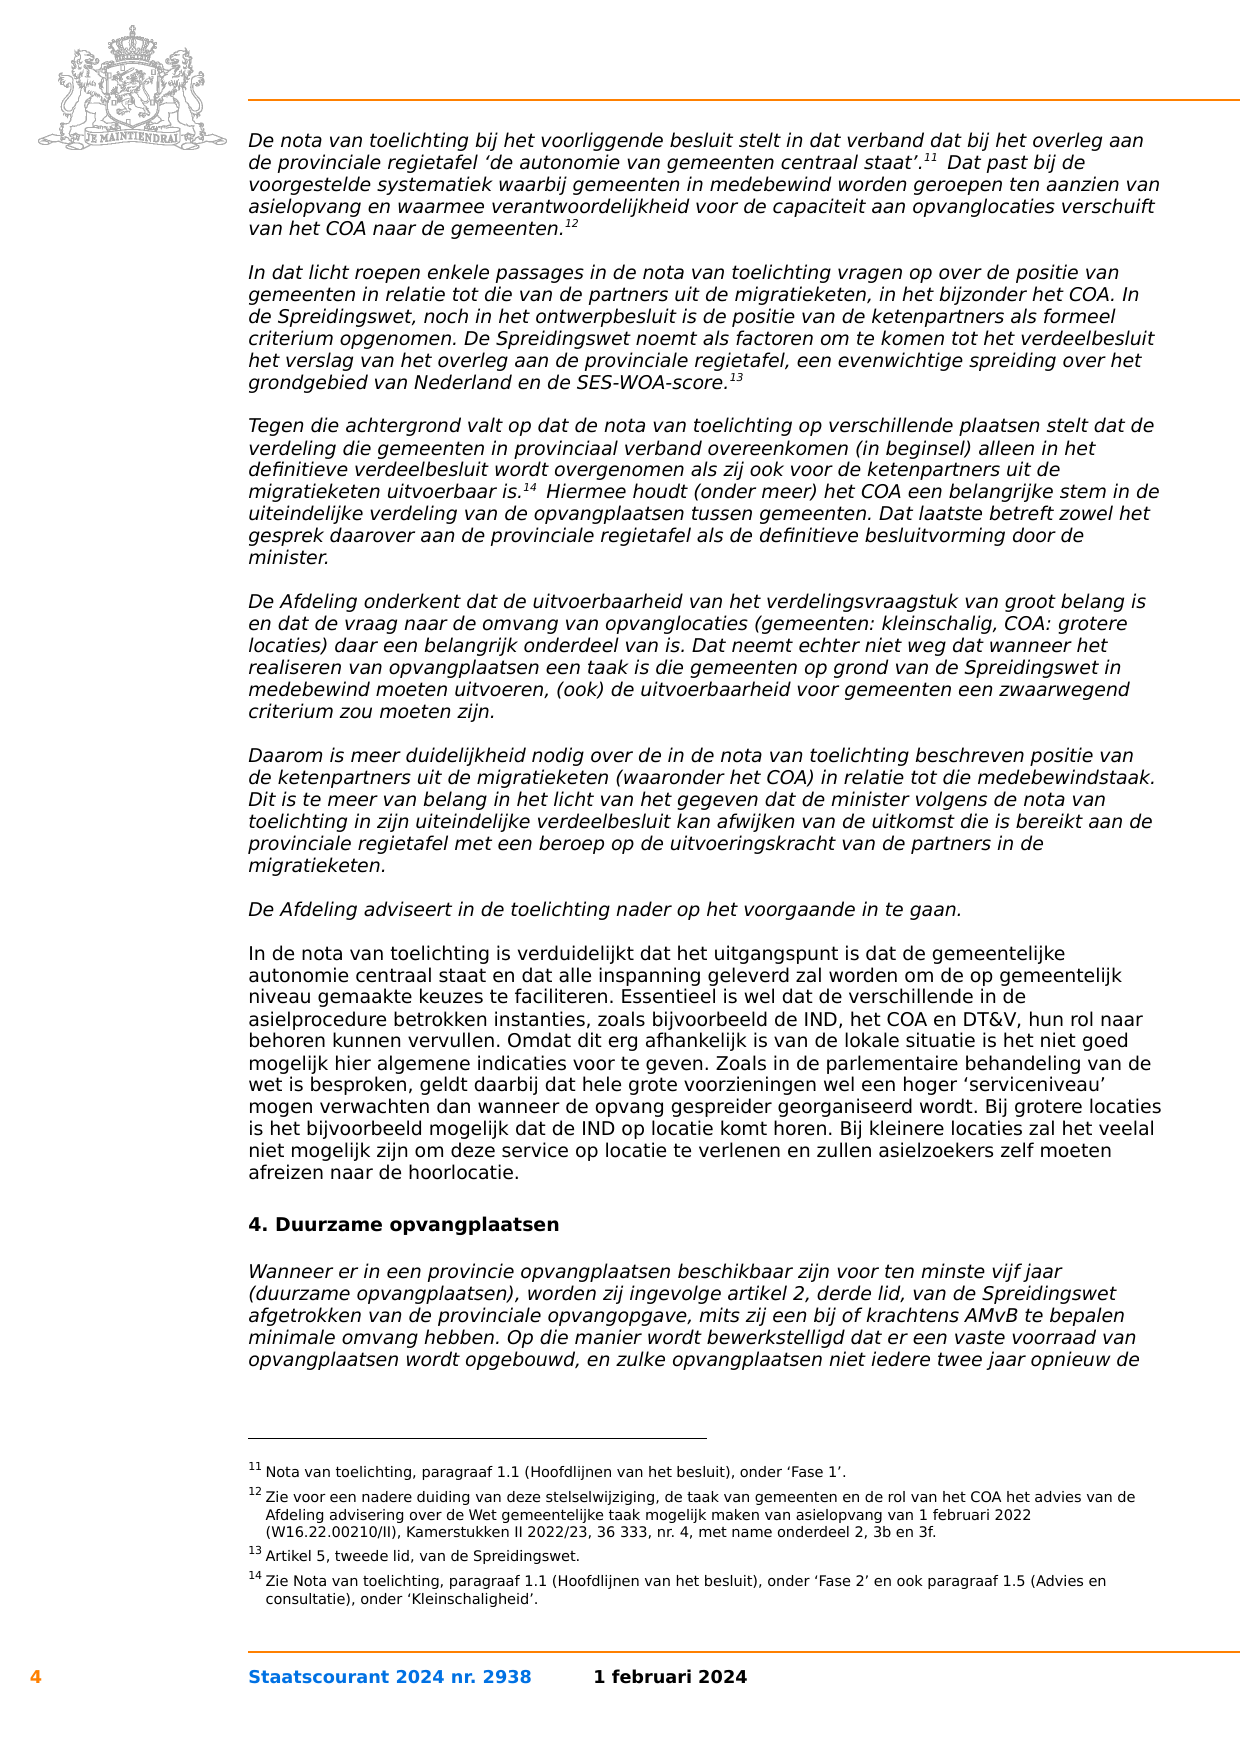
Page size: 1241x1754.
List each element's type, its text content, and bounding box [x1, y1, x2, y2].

text Zie voor een nadere duiding van deze stelselwijziging, de taak van gemeenten en de rol van het COA het advies van de Afdeling advisering over de Wet gemeentelijke taak mogelijk maken van asielopvang van 1 februari 2022 (W16.22.00210/II), Kamerstukken II 2022/23, 36 333, nr. 4, met name onderdeel 2, 3b en 3f. [248, 1485, 1163, 1541]
text De nota van toelichting bij het voorliggende besluit stelt in dat verband dat bij het overleg aan de provinciale regietafel ‘de autonomie van gemeenten centraal staat’. Dat past bij de voorgestelde systematiek waarbij gemeenten in medebewind worden geroepen ten aanzien van asielopvang en waarmee verantwoordelijkheid voor de capaciteit aan opvanglocaties verschuift van het COA naar de gemeenten. [248, 130, 1163, 240]
text De Afdeling adviseert in de toelichting nader op het voorgaande in te gaan. [248, 899, 1163, 921]
text Zie Nota van toelichting, paragraaf 1.1 (Hoofdlijnen van het besluit), onder ‘Fase 2’ en ook paragraaf 1.5 (Advies en consultatie), onder ‘Kleinschaligheid’. [248, 1569, 1163, 1608]
subtitle 4. Duurzame opvangplaatsen [248, 1214, 1163, 1236]
text Wanneer er in een provincie opvangplaatsen beschikbaar zijn voor ten minste vijf jaar (duurzame opvangplaatsen), worden zij ingevolge artikel 2, derde lid, van de Spreidingswet afgetrokken van de provinciale opvangopgave, mits zij een bij of krachtens AMvB te bepalen minimale omvang hebben. Op die manier wordt bewerkstelligd dat er een vaste voorraad van opvangplaatsen wordt opgebouwd, en zulke opvangplaatsen niet iedere twee jaar opnieuw de [248, 1261, 1163, 1371]
text In dat licht roepen enkele passages in de nota van toelichting vragen op over de positie van gemeenten in relatie tot die van de partners uit de migratieketen, in het bijzonder het COA. In de Spreidingswet, noch in het ontwerpbesluit is de positie van de ketenpartners als formeel criterium opgenomen. De Spreidingswet noemt als factoren om te komen tot het verdeelbesluit het verslag van het overleg aan de provinciale regietafel, een evenwichtige spreiding over het grondgebied van Nederland en de SES-WOA-score. [248, 262, 1163, 393]
text In de nota van toelichting is verduidelijkt dat het uitgangspunt is dat de gemeentelijke autonomie centraal staat en dat alle inspanning geleverd zal worden om de op gemeentelijk niveau gemaakte keuzes te faciliteren. Essentieel is wel dat de verschillende in de asielprocedure betrokken instanties, zoals bijvoorbeeld de IND, het COA en DT&V, hun rol naar behoren kunnen vervullen. Omdat dit erg afhankelijk is van de lokale situatie is het niet goed mogelijk hier algemene indicaties voor te geven. Zoals in de parlementaire behandeling van de wet is besproken, geldt daarbij dat hele grote voorzieningen wel een hoger ‘serviceniveau’ mogen verwachten dan wanneer de opvang gespreider georganiseerd wordt. Bij grotere locaties is het bijvoorbeeld mogelijk dat de IND op locatie komt horen. Bij kleinere locaties zal het veelal niet mogelijk zijn om deze service op locatie te verlenen en zullen asielzoekers zelf moeten afreizen naar de hoorlocatie. [248, 942, 1163, 1184]
text Nota van toelichting, paragraaf 1.1 (Hoofdlijnen van het besluit), onder ‘Fase 1’. [248, 1460, 1163, 1482]
text De Afdeling onderkent dat de uitvoerbaarheid van het verdelingsvraagstuk van groot belang is en dat de vraag naar de omvang van opvanglocaties (gemeenten: kleinschalig, COA: grotere locaties) daar een belangrijk onderdeel van is. Dat neemt echter niet weg dat wanneer het realiseren van opvangplaatsen een taak is die gemeenten op grond van de Spreidingswet in medebewind moeten uitvoeren, (ook) de uitvoerbaarheid voor gemeenten een zwaarwegend criterium zou moeten zijn. [248, 591, 1163, 723]
text Tegen die achtergrond valt op dat de nota van toelichting op verschillende plaatsen stelt dat de verdeling die gemeenten in provinciaal verband overeenkomen (in beginsel) alleen in het definitieve verdeelbesluit wordt overgenomen als zij ook voor de ketenpartners uit de migratieketen uitvoerbaar is. Hiermee houdt (onder meer) het COA een belangrijke stem in de uiteindelijke verdeling van de opvangplaatsen tussen gemeenten. Dat laatste betreft zowel het gesprek daarover aan de provinciale regietafel als de definitieve besluitvorming door de minister. [248, 415, 1163, 569]
text Artikel 5, tweede lid, van de Spreidingswet. [248, 1544, 1163, 1566]
text Daarom is meer duidelijkheid nodig over de in de nota van toelichting beschreven positie van de ketenpartners uit de migratieketen (waaronder het COA) in relatie tot die medebewindstaak. Dit is te meer van belang in het licht van het gegeven dat de minister volgens de nota van toelichting in zijn uiteindelijke verdeelbesluit kan afwijken van de uitkomst die is bereikt aan de provinciale regietafel met een beroep op de uitvoeringskracht van de partners in de migratieketen. [248, 745, 1163, 877]
picture [38, 25, 227, 150]
